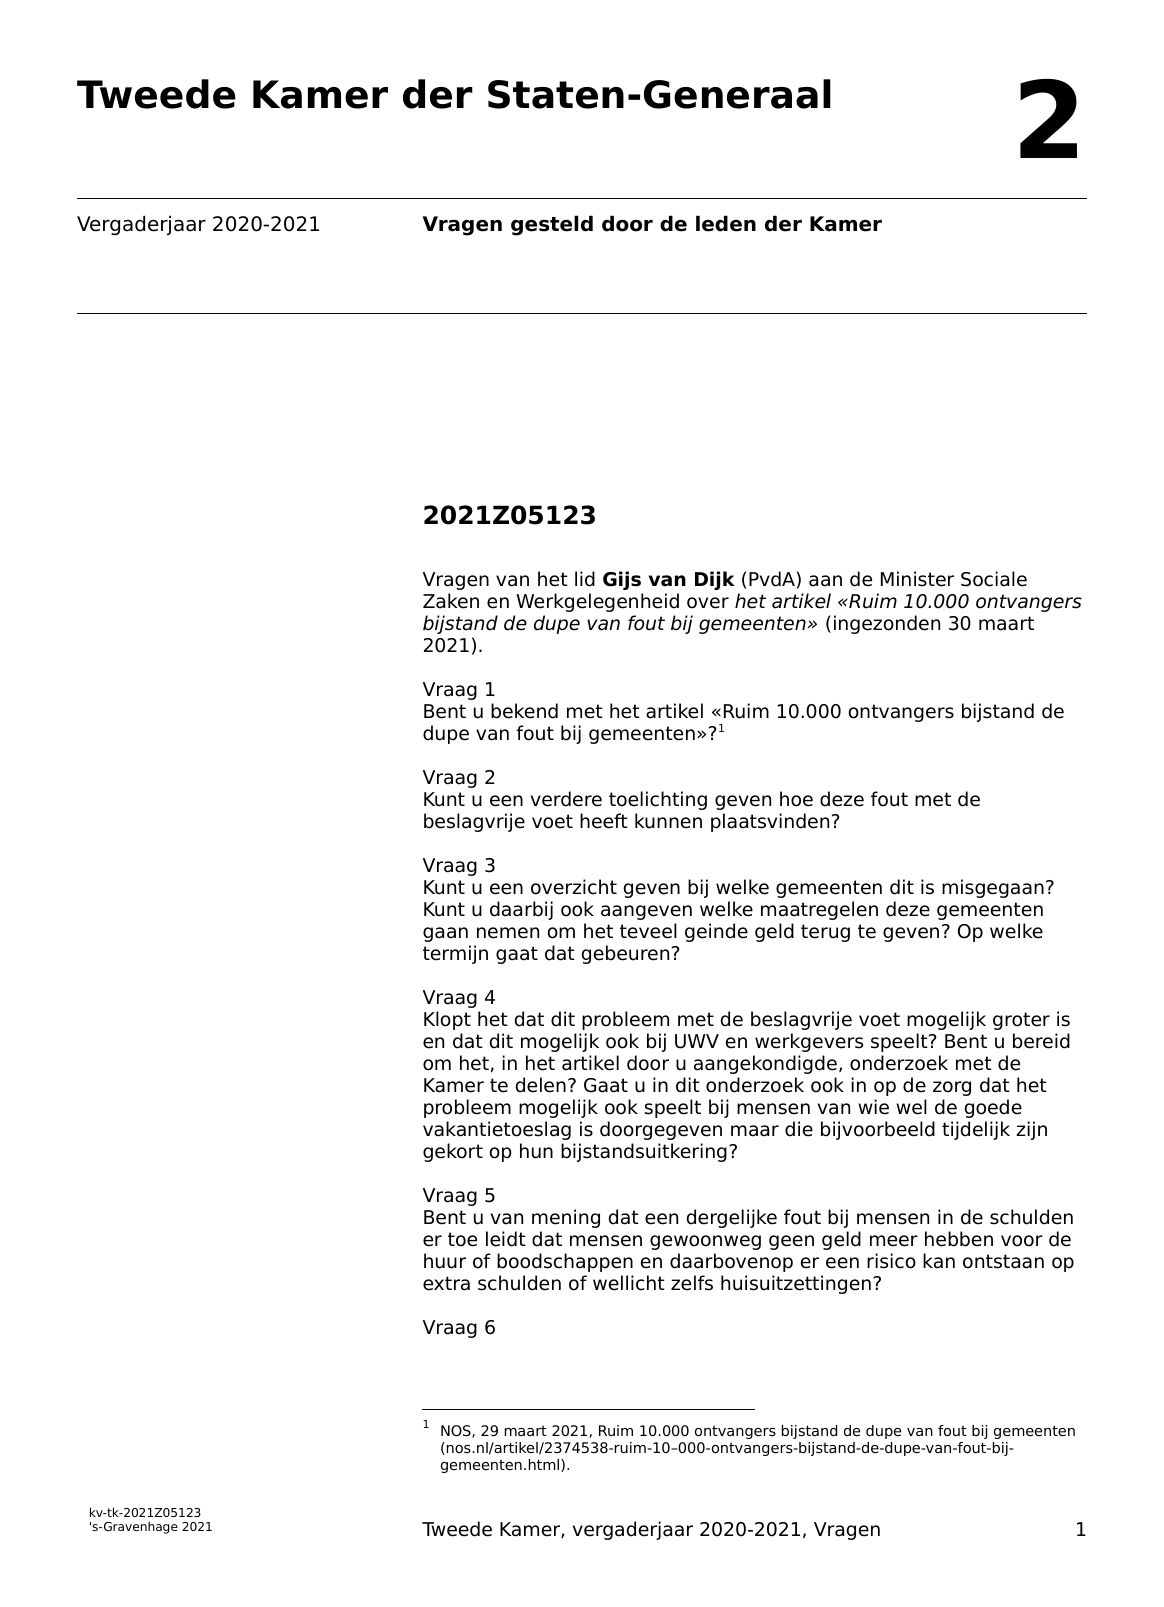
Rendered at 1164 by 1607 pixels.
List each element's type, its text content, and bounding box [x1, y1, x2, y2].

text 2021Z05123 [422, 501, 1087, 531]
text Kunt u een verdere toelichting geven hoe deze fout met de beslagvrije voet heeft kunnen plaatsvinden? [422, 789, 1087, 833]
table_header Tweede Kamer der Staten-Generaal [77, 59, 886, 198]
text Bent u van mening dat een dergelijke fout bij mensen in de schulden er toe leidt dat mensen gewoonweg geen geld meer hebben voor de huur of boodschappen en daarbovenop er een risico kan ontstaan op extra schulden of wellicht zelfs huisuitzettingen? [422, 1207, 1087, 1295]
text Vraag 3 [422, 855, 1087, 877]
text NOS, 29 maart 2021, Ruim 10.000 ontvangers bijstand de dupe van fout bij gemeenten (nos.nl/artikel/2374538-ruim-10–000-ontvangers-bijstand-de-dupe-van-fout-bij-gemeenten.html). [422, 1418, 1087, 1474]
text Vraag 2 [422, 767, 1087, 789]
text Vraag 5 [422, 1185, 1087, 1207]
text 's-Gravenhage 2021 [88, 1520, 323, 1534]
text kv-tk-2021Z05123 [88, 1506, 323, 1520]
text Kunt u een overzicht geven bij welke gemeenten dit is misgegaan? Kunt u daarbij ook aangeven welke maatregelen deze gemeenten gaan nemen om het teveel geinde geld terug te geven? Op welke termijn gaat dat gebeuren? [422, 877, 1087, 965]
text Klopt het dat dit probleem met de beslagvrije voet mogelijk groter is en dat dit mogelijk ook bij UWV en werkgevers speelt? Bent u bereid om het, in het artikel door u aangekondigde, onderzoek met de Kamer te delen? Gaat u in dit onderzoek ook in op de zorg dat het probleem mogelijk ook speelt bij mensen van wie wel de goede vakantietoeslag is doorgegeven maar die bijvoorbeeld tijdelijk zijn gekort op hun bijstandsuitkering? [422, 1009, 1087, 1163]
text Bent u bekend met het artikel «Ruim 10.000 ontvangers bijstand de dupe van fout bij gemeenten»? [422, 701, 1087, 745]
text Vraag 6 [422, 1317, 1087, 1339]
text Vraag 1 [422, 679, 1087, 701]
text Vragen van het lid Gijs van Dijk (PvdA) aan de Minister Sociale Zaken en Werkgelegenheid over het artikel «Ruim 10.000 ontvangers bijstand de dupe van fout bij gemeenten» (ingezonden 30 maart 2021). [422, 569, 1087, 657]
text Vraag 4 [422, 987, 1087, 1009]
table_header 2 [886, 59, 1087, 198]
table_cell Vragen gesteld door de leden der Kamer [422, 199, 1087, 313]
table_cell Vergaderjaar 2020-2021 [77, 199, 422, 313]
